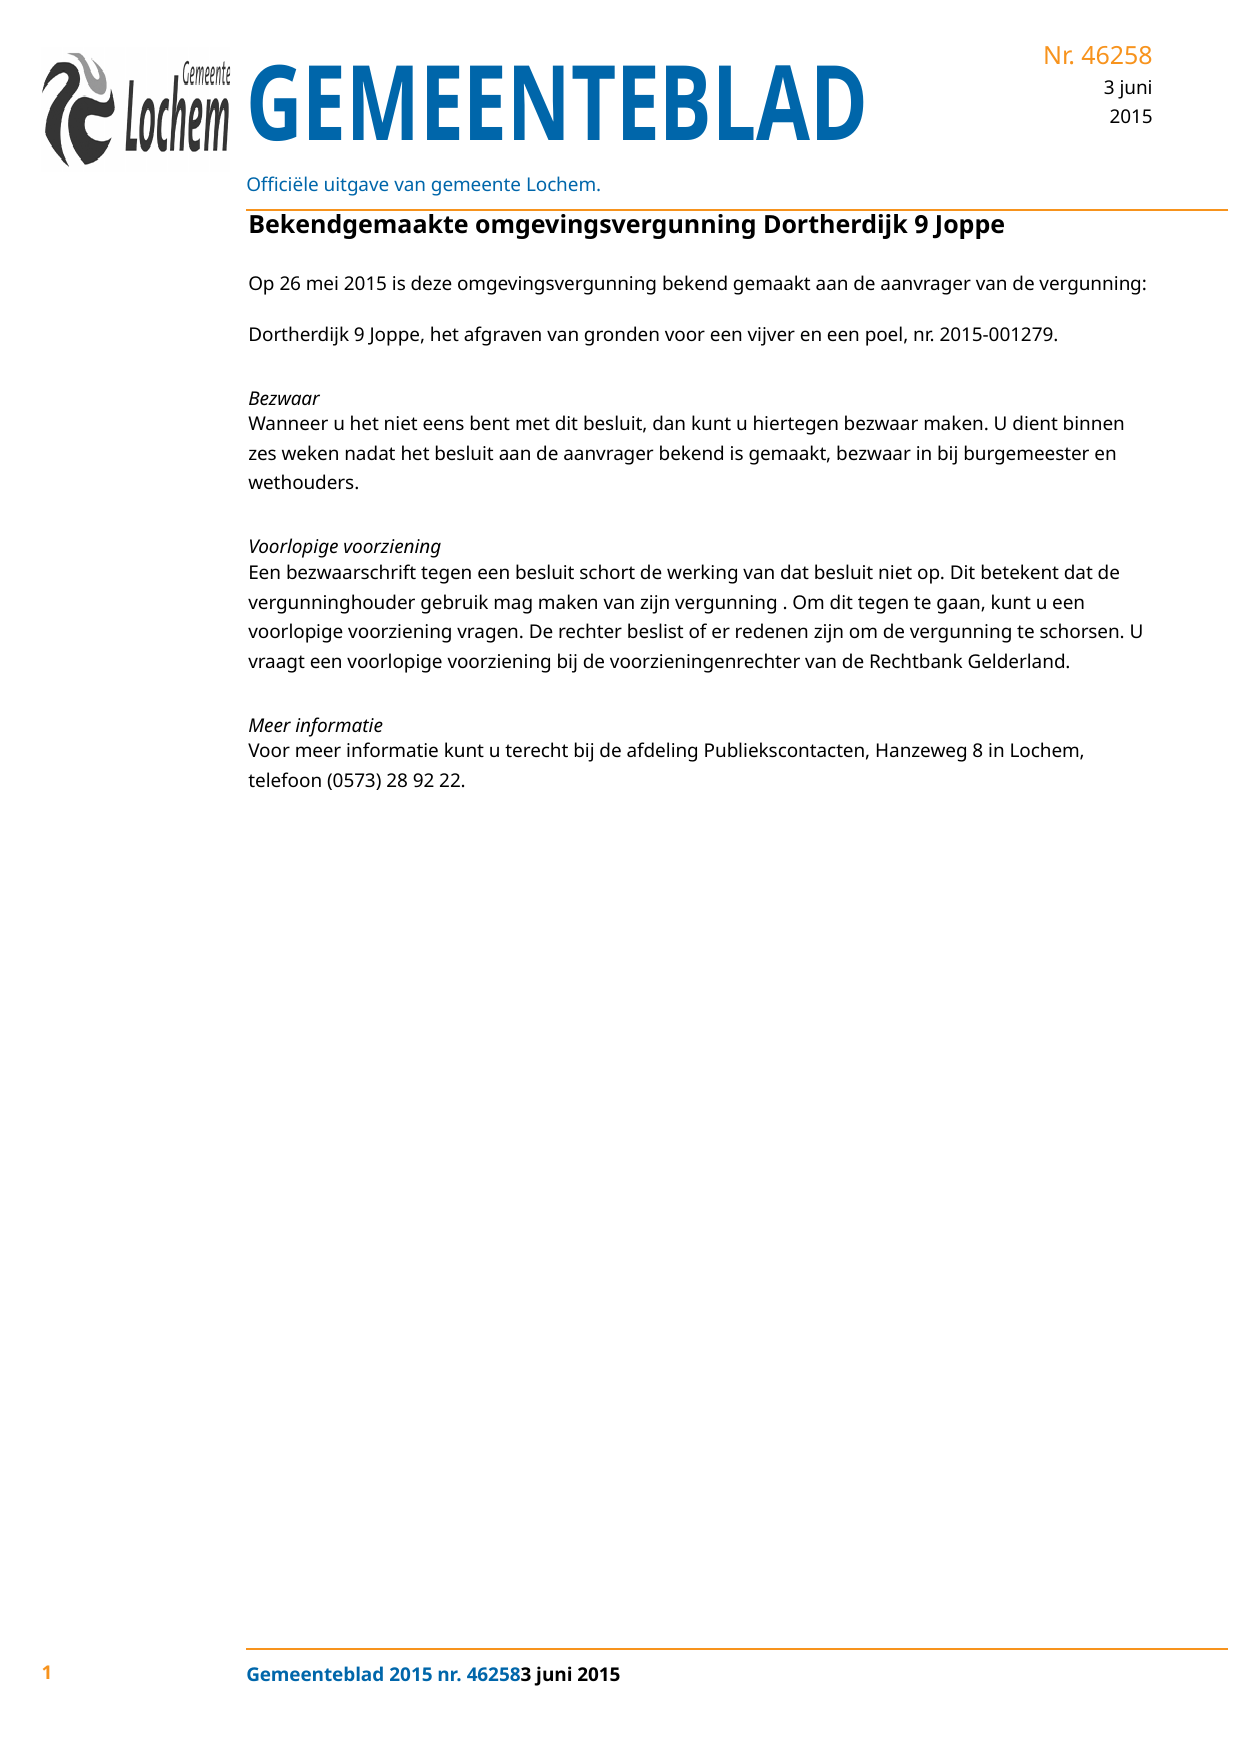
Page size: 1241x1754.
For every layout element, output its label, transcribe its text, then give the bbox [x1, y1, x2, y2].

text Voor meer informatie kunt u terecht bij de afdeling Publiekscontacten, Hanzeweg 8 in Lochem, telefoon (0573) 28 92 22. [248, 738, 1152, 793]
text Op 26 mei 2015 is deze omgevingsvergunning bekend gemaakt aan de aanvrager van de vergunning: [248, 270, 1152, 296]
text Bezwaar [248, 385, 1152, 410]
text Dortherdijk 9 Joppe, het afgraven van gronden voor een vijver en een poel, nr. 2015-001279. [248, 321, 1152, 346]
text Voorlopige voorziening [248, 533, 1152, 559]
text Meer informatie [248, 712, 1152, 738]
picture [41, 47, 231, 172]
text Een bezwaarschrift tegen een besluit schort de werking van dat besluit niet op. Dit betekent dat de vergunninghouder gebruik mag maken van zijn vergunning . Om dit tegen te gaan, kunt u een voorlopige voorziening vragen. De rechter beslist of er redenen zijn om de vergunning te schorsen. U vraagt een voorlopige voorziening bij de voorzieningenrechter van de Rechtbank Gelderland. [248, 559, 1152, 674]
text Wanneer u het niet eens bent met dit besluit, dan kunt u hiertegen bezwaar maken. U dient binnen zes weken nadat het besluit aan de aanvrager bekend is gemaakt, bezwaar in bij burgemeester en wethouders. [248, 410, 1152, 495]
text Bekendgemaakte omgevingsvergunning Dortherdijk 9 Joppe [248, 211, 1152, 241]
